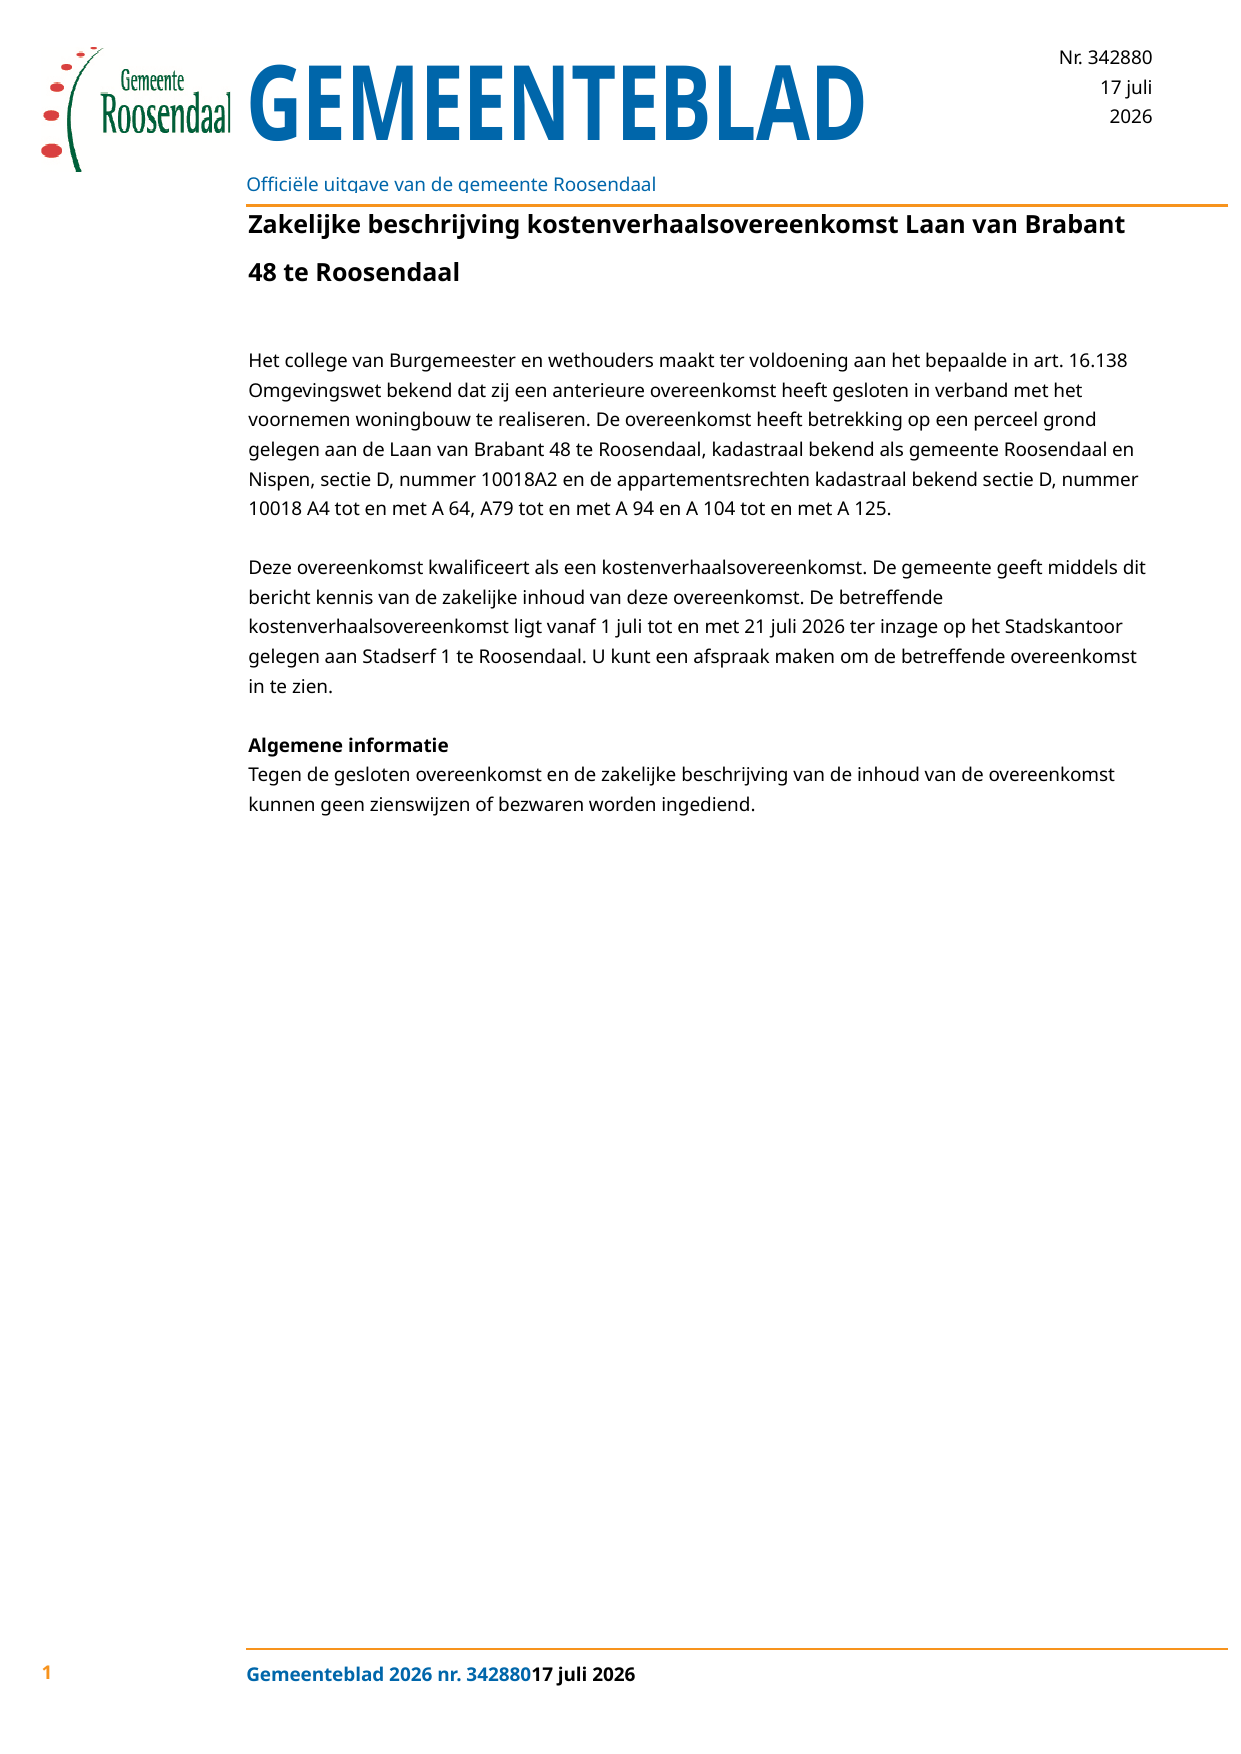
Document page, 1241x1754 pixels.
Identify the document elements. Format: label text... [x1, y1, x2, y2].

text Deze overeenkomst kwalificeert als een kostenverhaalsovereenkomst. De gemeente geeft middels dit bericht kennis van de zakelijke inhoud van deze overeenkomst. De betreffende kostenverhaalsovereenkomst ligt vanaf 1 juli tot en met 21 juli 2026 ter inzage op het Stadskantoor gelegen aan Stadserf 1 te Roosendaal. U kunt een afspraak maken om de betreffende overeenkomst in te zien. [248, 554, 1152, 699]
picture [41, 47, 231, 172]
text Zakelijke beschrijving kostenverhaalsovereenkomst Laan van Brabant 48 te Roosendaal [248, 207, 1152, 288]
text Tegen de gesloten overeenkomst en de zakelijke beschrijving van de inhoud van de overeenkomst kunnen geen zienswijzen of bezwaren worden ingediend. [248, 762, 1152, 817]
text Het college van Burgemeester en wethouders maakt ter voldoening aan het bepaalde in art. 16.138 Omgevingswet bekend dat zij een anterieure overeenkomst heeft gesloten in verband met het voornemen woningbouw te realiseren. De overeenkomst heeft betrekking op een perceel grond gelegen aan de Laan van Brabant 48 te Roosendaal, kadastraal bekend als gemeente Roosendaal en Nispen, sectie D, nummer 10018A2 en de appartementsrechten kadastraal bekend sectie D, nummer 10018 A4 tot en met A 64, A79 tot en met A 94 en A 104 tot en met A 125. [248, 347, 1152, 521]
text Algemene informatie [248, 732, 1152, 758]
